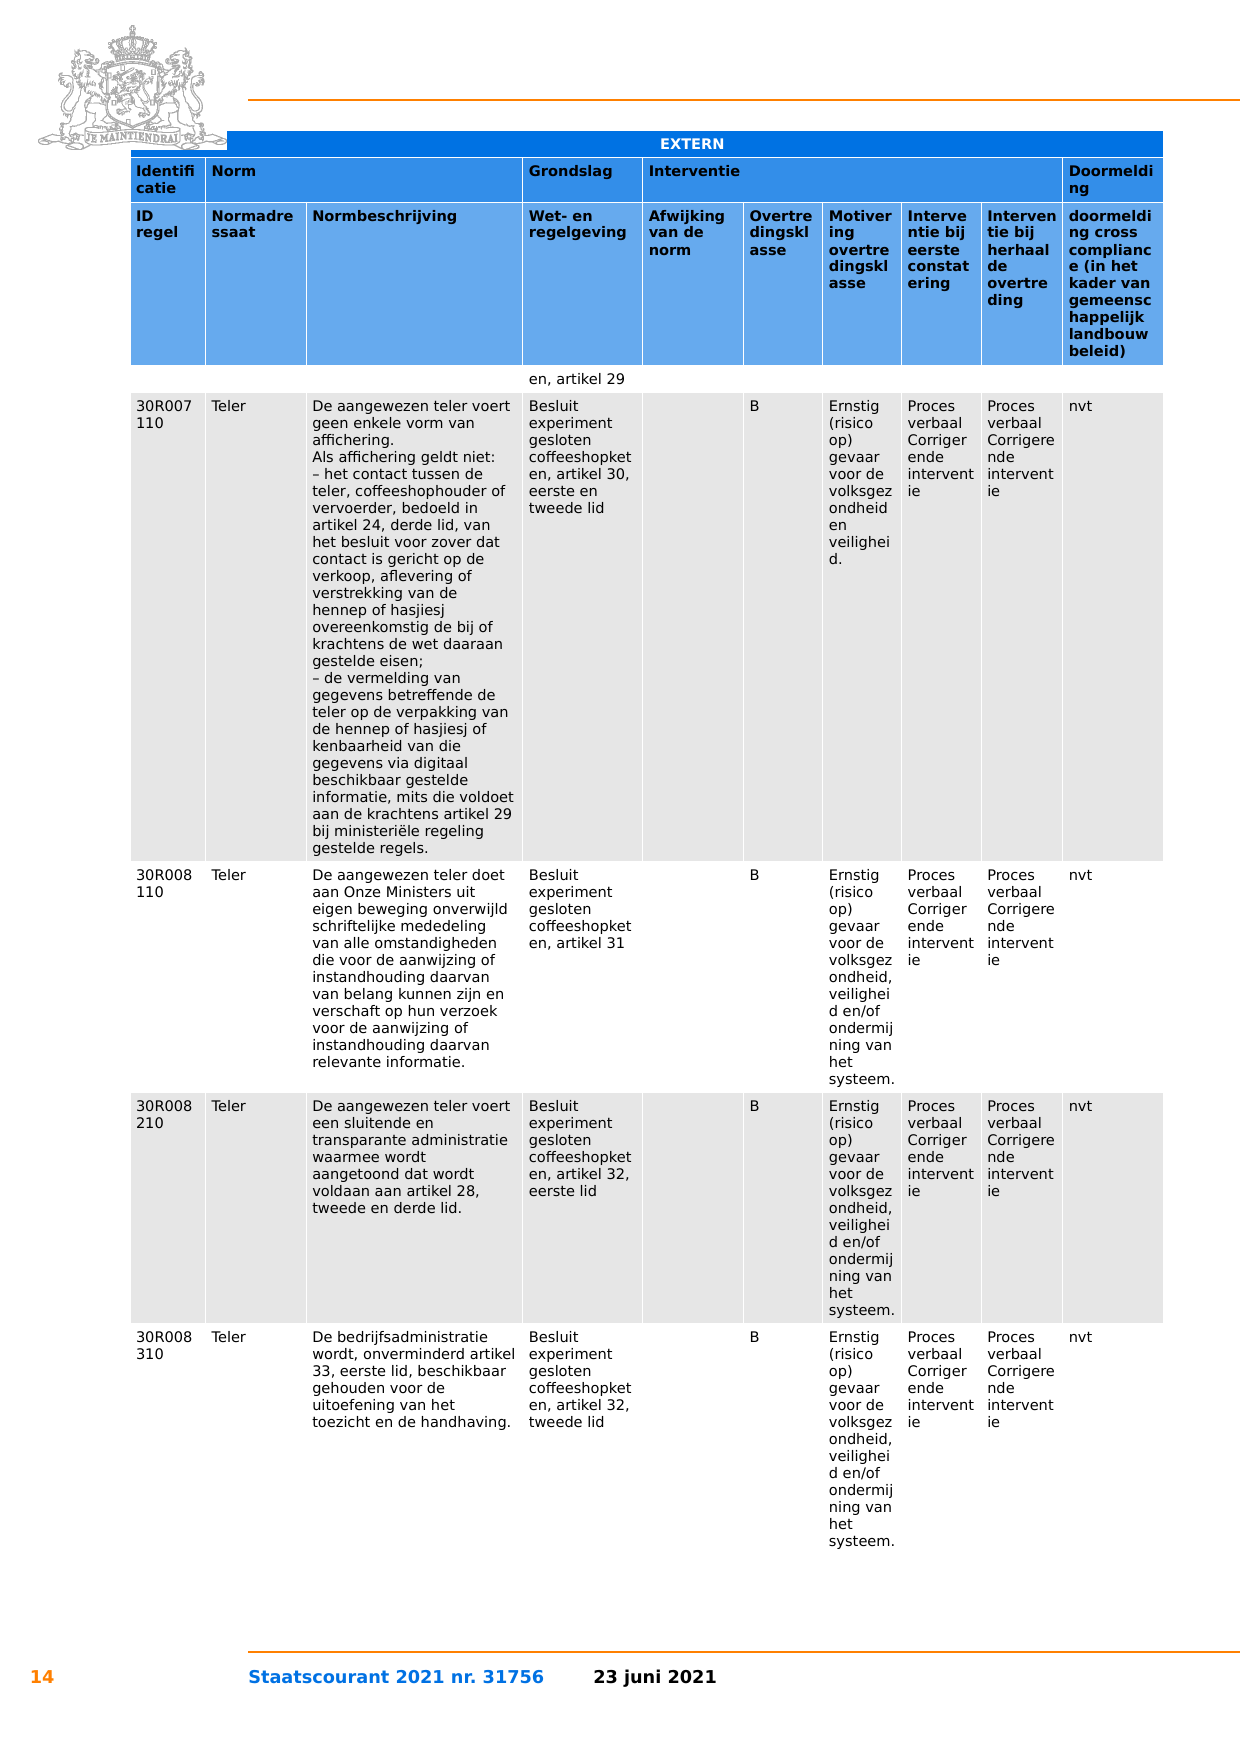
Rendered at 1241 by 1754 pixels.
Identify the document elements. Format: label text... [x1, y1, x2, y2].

table_cell en, artikel 29 [523, 366, 642, 392]
table_cell B [744, 1093, 822, 1323]
table_header EXTERN [131, 131, 1163, 157]
table_cell Proces verbaal Corrigerende interventie [982, 1093, 1062, 1323]
table_cell Afwijking van de norm [643, 203, 743, 365]
table_cell Proces verbaal Corrigerende interventie [982, 862, 1062, 1092]
table_cell [643, 1093, 743, 1323]
table_cell De aangewezen teler doet aan Onze Ministers uit eigen beweging onverwijld schriftelijke mededeling van alle omstandigheden die voor de aanwijzing of instandhouding daarvan van belang kunnen zijn en verschaft op hun verzoek voor de aanwijzing of instandhouding daarvan relevante informatie. [307, 862, 522, 1092]
table_cell [643, 862, 743, 1092]
table_cell Interventie [643, 158, 1062, 202]
table_cell nvt [1063, 393, 1163, 861]
table_cell B [744, 862, 822, 1092]
table_cell Besluit experiment gesloten coffeeshopketen, artikel 30, eerste en tweede lid [523, 393, 642, 861]
table_cell [744, 366, 822, 392]
table_cell [643, 1325, 743, 1554]
table_cell Identificatie [131, 158, 205, 202]
table_cell Besluit experiment gesloten coffeeshopketen, artikel 32, tweede lid [523, 1325, 642, 1554]
table_cell [131, 366, 205, 392]
table_cell Proces verbaal Corrigerende interventie [902, 1093, 981, 1323]
table_cell Grondslag [523, 158, 642, 202]
table_cell [643, 393, 743, 861]
table_cell nvt [1063, 1325, 1163, 1554]
table_cell Wet- en regelgeving [523, 203, 642, 365]
table_cell Teler [206, 1093, 306, 1323]
table_cell Normadressaat [206, 203, 306, 365]
table_cell Motivering overtredingsklasse [823, 203, 901, 365]
table_cell B [744, 393, 822, 861]
table_cell [1063, 366, 1163, 392]
table_cell nvt [1063, 1093, 1163, 1323]
table_cell [206, 366, 306, 392]
table_cell [982, 366, 1062, 392]
table_cell Proces verbaal Corrigerende interventie [902, 1325, 981, 1554]
table_cell Proces verbaal Corrigerende interventie [982, 393, 1062, 861]
table_cell nvt [1063, 862, 1163, 1092]
table_cell Proces verbaal Corrigerende interventie [902, 862, 981, 1092]
table_cell Teler [206, 862, 306, 1092]
table_cell 30R007110 [131, 393, 205, 861]
table_cell ID regel [131, 203, 205, 365]
table_cell Proces verbaal Corrigerende interventie [902, 393, 981, 861]
table_cell 30R008310 [131, 1325, 205, 1554]
table_cell Besluit experiment gesloten coffeeshopketen, artikel 32, eerste lid [523, 1093, 642, 1323]
table_cell 30R008110 [131, 862, 205, 1092]
table_cell Doormelding [1063, 158, 1163, 202]
table_cell [902, 366, 981, 392]
table_cell Overtredingsklasse [744, 203, 822, 365]
table_cell De aangewezen teler voert geen enkele vorm van affichering. Als affichering geldt niet: – het contact tussen de teler, coffeeshophouder of vervoerder, bedoeld in artikel 24, derde lid, van het besluit voor zover dat contact is gericht op de verkoop, aflevering of verstrekking van de hennep of hasjiesj overeenkomstig de bij of krachtens de wet daaraan gestelde eisen; – de vermelding van gegevens betreffende de teler op de verpakking van de hennep of hasjiesj of kenbaarheid van die gegevens via digitaal beschikbaar gestelde informatie, mits die voldoet aan de krachtens artikel 29 bij ministeriële regeling gestelde regels. [307, 393, 522, 861]
table_cell De bedrijfsadministratie wordt, onverminderd artikel 33, eerste lid, beschikbaar gehouden voor de uitoefening van het toezicht en de handhaving. [307, 1325, 522, 1554]
table_cell Normbeschrijving [307, 203, 522, 365]
table_cell Teler [206, 393, 306, 861]
table_cell Ernstig (risico op) gevaar voor de volksgezondheid, veiligheid en/of ondermijning van het systeem. [823, 1325, 901, 1554]
table_cell Ernstig (risico op) gevaar voor de volksgezondheid en veiligheid. [823, 393, 901, 861]
table_cell doormelding cross compliance (in het kader van gemeenschappelijk landbouwbeleid) [1063, 203, 1163, 365]
table_cell Besluit experiment gesloten coffeeshopketen, artikel 31 [523, 862, 642, 1092]
table_cell [643, 366, 743, 392]
table_cell Norm [206, 158, 522, 202]
table_cell B [744, 1325, 822, 1554]
table_cell De aangewezen teler voert een sluitende en transparante administratie waarmee wordt aangetoond dat wordt voldaan aan artikel 28, tweede en derde lid. [307, 1093, 522, 1323]
table_cell Ernstig (risico op) gevaar voor de volksgezondheid, veiligheid en/of ondermijning van het systeem. [823, 862, 901, 1092]
table_cell [307, 366, 522, 392]
table_cell 30R008210 [131, 1093, 205, 1323]
table_cell [823, 366, 901, 392]
table_cell Interventie bij eerste constatering [902, 203, 981, 365]
table_cell Proces verbaal Corrigerende interventie [982, 1325, 1062, 1554]
table_cell Teler [206, 1325, 306, 1554]
picture [38, 25, 227, 150]
table_cell Interventie bij herhaalde overtreding [982, 203, 1062, 365]
table_cell Ernstig (risico op) gevaar voor de volksgezondheid, veiligheid en/of ondermijning van het systeem. [823, 1093, 901, 1323]
